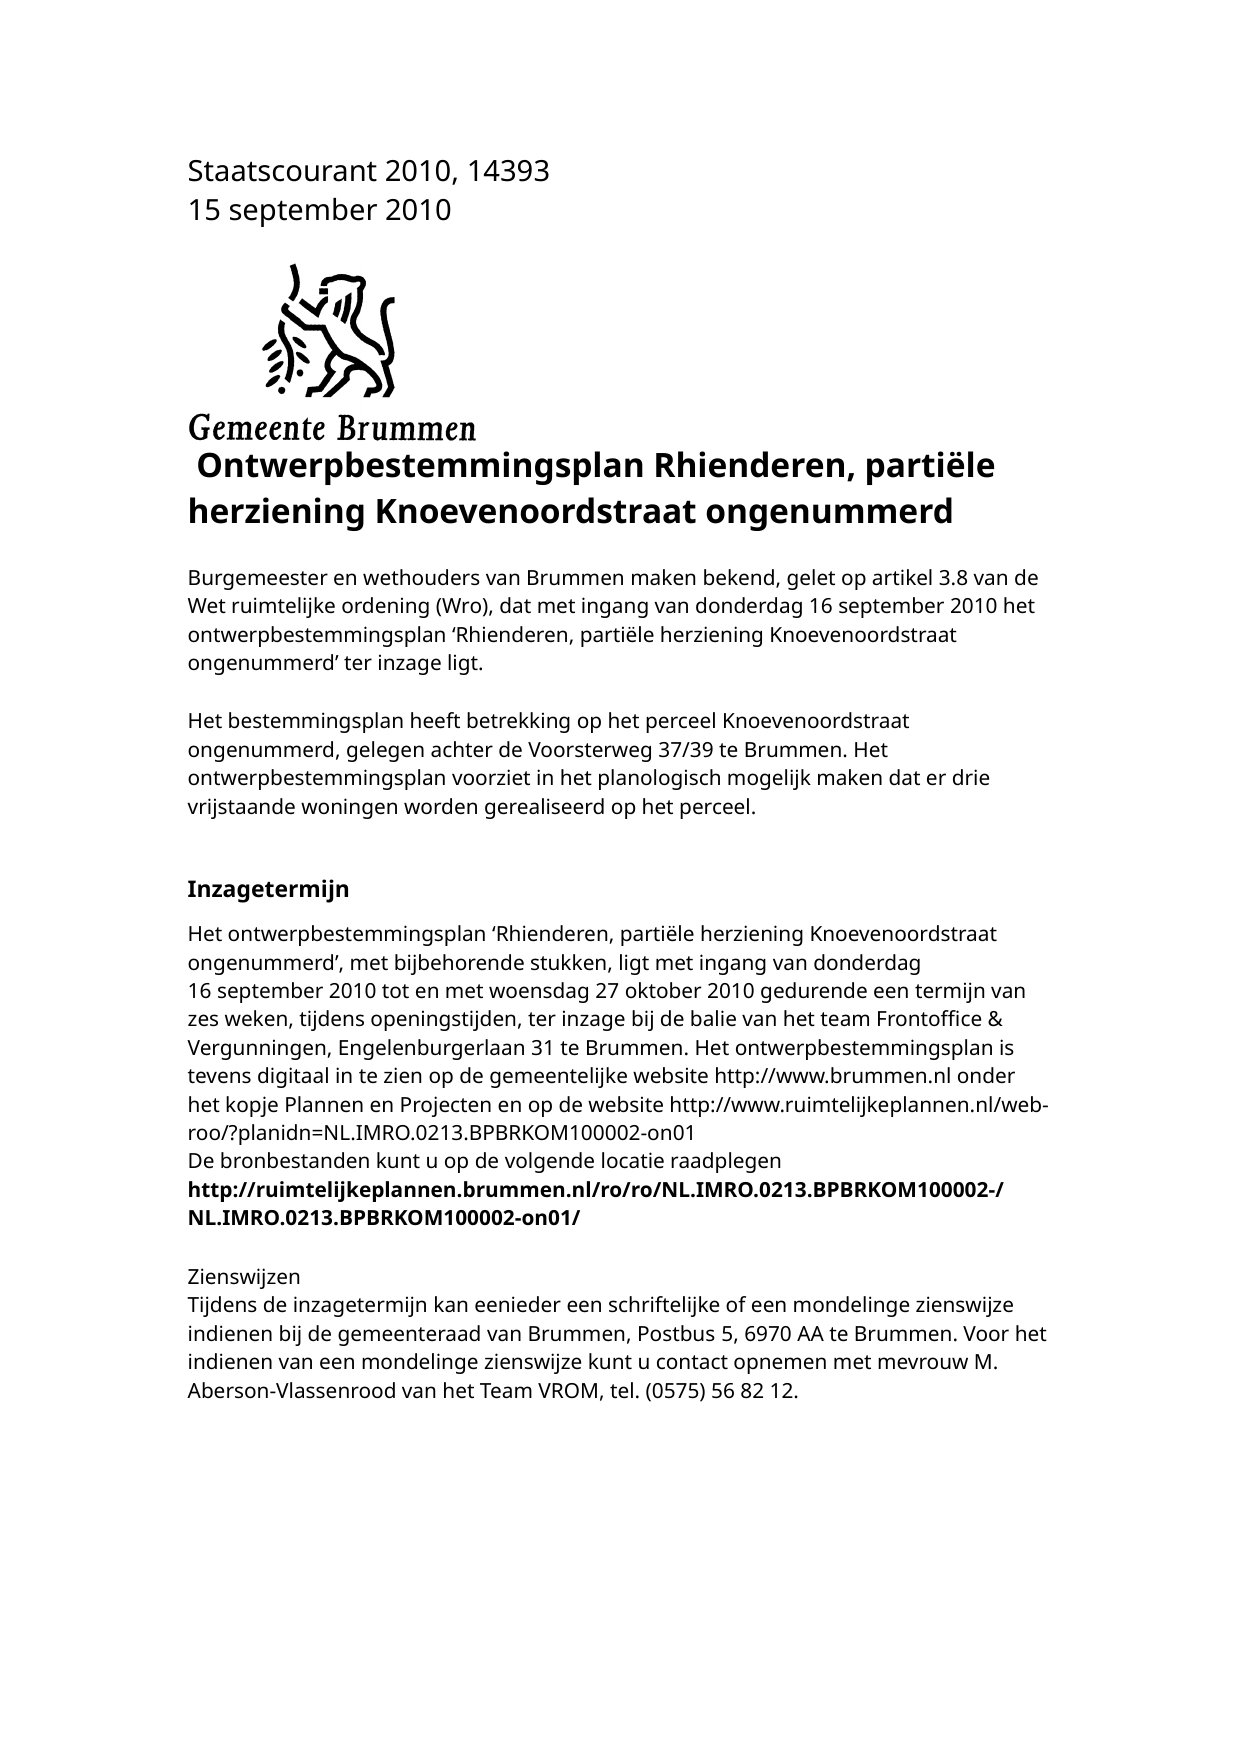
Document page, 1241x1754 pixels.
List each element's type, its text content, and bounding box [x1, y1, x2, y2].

text Het ontwerpbestemmingsplan ‘Rhienderen, partiële herziening Knoevenoordstraat ongenummerd’, met bijbehorende stukken, ligt met ingang van donderdag 16 september 2010 tot en met woensdag 27 oktober 2010 gedurende een termijn van zes weken, tijdens openingstijden, ter inzage bij de balie van het team Frontoffice & Vergunningen, Engelenburgerlaan 31 te Brummen. Het ontwerpbestemmingsplan is tevens digitaal in te zien op de gemeentelijke website http://www.brummen.nl onder het kopje Plannen en Projecten en op de website http://www.ruimtelijkeplannen.nl/web-roo/?planidn=NL.IMRO.0213.BPBRKOM100002-on01 [187, 919, 1053, 1147]
text De bronbestanden kunt u op de volgende locatie raadplegen http://ruimtelijkeplannen.brummen.nl/ro/ro/NL.IMRO.0213.BPBRKOM100002-/NL.IMRO.0213.BPBRKOM100002-on01/ [187, 1147, 1053, 1232]
text Tijdens de inzagetermijn kan eenieder een schriftelijke of een mondelinge zienswijze indienen bij de gemeenteraad van Brummen, Postbus 5, 6970 AA te Brummen. Voor het indienen van een mondelinge zienswijze kunt u contact opnemen met mevrouw M. Aberson-Vlassenrood van het Team VROM, tel. (0575) 56 82 12. [187, 1290, 1053, 1404]
picture [187, 258, 477, 442]
text Burgemeester en wethouders van Brummen maken bekend, gelet op artikel 3.8 van de Wet ruimtelijke ordening (Wro), dat met ingang van donderdag 16 september 2010 het ontwerpbestemmingsplan ‘Rhienderen, partiële herziening Knoevenoordstraat ongenummerd’ ter inzage ligt. [187, 563, 1053, 677]
subtitle Ontwerpbestemmingsplan Rhienderen, partiële herziening Knoevenoordstraat ongenummerd [187, 271, 1053, 533]
text Staatscourant 2010, 14393 [187, 150, 1053, 190]
text 15 september 2010 [187, 190, 1053, 229]
text Zienswijzen [187, 1262, 1053, 1290]
subtitle Inzagetermijn [187, 873, 1053, 904]
text Het bestemmingsplan heeft betrekking op het perceel Knoevenoordstraat ongenummerd, gelegen achter de Voorsterweg 37/39 te Brummen. Het ontwerpbestemmingsplan voorziet in het planologisch mogelijk maken dat er drie vrijstaande woningen worden gerealiseerd op het perceel. [187, 707, 1053, 820]
